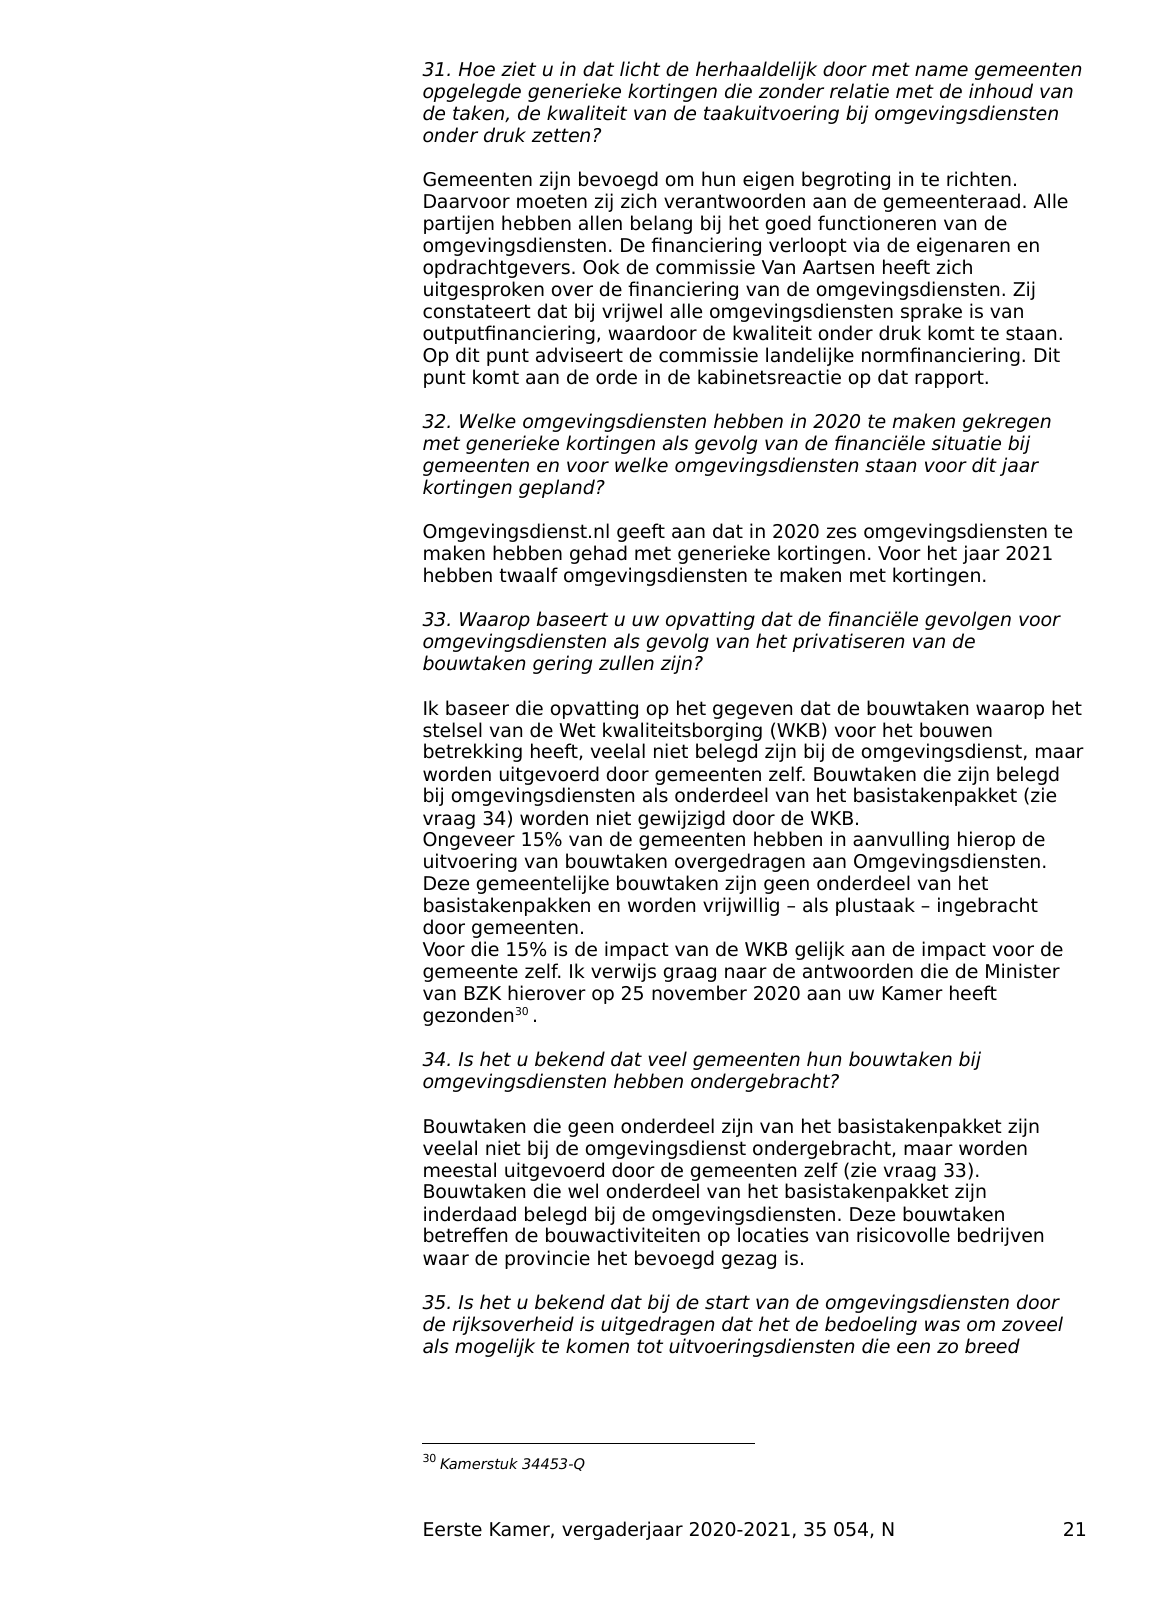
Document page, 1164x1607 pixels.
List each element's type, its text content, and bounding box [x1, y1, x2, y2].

text Voor die 15% is de impact van de WKB gelijk aan de impact voor de gemeente zelf. Ik verwijs graag naar de antwoorden die de Minister van BZK hierover op 25 november 2020 aan uw Kamer heeft gezonden. [422, 939, 1087, 1027]
text 34. Is het u bekend dat veel gemeenten hun bouwtaken bij omgevingsdiensten hebben ondergebracht? [422, 1049, 1087, 1093]
text Omgevingsdienst.nl geeft aan dat in 2020 zes omgevingsdiensten te maken hebben gehad met generieke kortingen. Voor het jaar 2021 hebben twaalf omgevingsdiensten te maken met kortingen. [422, 521, 1087, 587]
text 31. Hoe ziet u in dat licht de herhaaldelijk door met name gemeenten opgelegde generieke kortingen die zonder relatie met de inhoud van de taken, de kwaliteit van de taakuitvoering bij omgevingsdiensten onder druk zetten? [422, 59, 1087, 147]
text 33. Waarop baseert u uw opvatting dat de financiële gevolgen voor omgevingsdiensten als gevolg van het privatiseren van de bouwtaken gering zullen zijn? [422, 609, 1087, 675]
text Kamerstuk 34453-Q [422, 1452, 1087, 1474]
text 32. Welke omgevingsdiensten hebben in 2020 te maken gekregen met generieke kortingen als gevolg van de financiële situatie bij gemeenten en voor welke omgevingsdiensten staan voor dit jaar kortingen gepland? [422, 411, 1087, 499]
text Ongeveer 15% van de gemeenten hebben in aanvulling hierop de uitvoering van bouwtaken overgedragen aan Omgevingsdiensten. Deze gemeentelijke bouwtaken zijn geen onderdeel van het basistakenpakken en worden vrijwillig – als plustaak – ingebracht door gemeenten. [422, 829, 1087, 939]
text Gemeenten zijn bevoegd om hun eigen begroting in te richten. Daarvoor moeten zij zich verantwoorden aan de gemeenteraad. Alle partijen hebben allen belang bij het goed functioneren van de omgevingsdiensten. De financiering verloopt via de eigenaren en opdrachtgevers. Ook de commissie Van Aartsen heeft zich uitgesproken over de financiering van de omgevingsdiensten. Zij constateert dat bij vrijwel alle omgevingsdiensten sprake is van outputfinanciering, waardoor de kwaliteit onder druk komt te staan. Op dit punt adviseert de commissie landelijke normfinanciering. Dit punt komt aan de orde in de kabinetsreactie op dat rapport. [422, 169, 1087, 389]
text Bouwtaken die geen onderdeel zijn van het basistakenpakket zijn veelal niet bij de omgevingsdienst ondergebracht, maar worden meestal uitgevoerd door de gemeenten zelf (zie vraag 33). Bouwtaken die wel onderdeel van het basistakenpakket zijn inderdaad belegd bij de omgevingsdiensten. Deze bouwtaken betreffen de bouwactiviteiten op locaties van risicovolle bedrijven waar de provincie het bevoegd gezag is. [422, 1116, 1087, 1269]
text Ik baseer die opvatting op het gegeven dat de bouwtaken waarop het stelsel van de Wet kwaliteitsborging (WKB) voor het bouwen betrekking heeft, veelal niet belegd zijn bij de omgevingsdienst, maar worden uitgevoerd door gemeenten zelf. Bouwtaken die zijn belegd bij omgevingsdiensten als onderdeel van het basistakenpakket (zie vraag 34) worden niet gewijzigd door de WKB. [422, 697, 1087, 829]
text 35. Is het u bekend dat bij de start van de omgevingsdiensten door de rijksoverheid is uitgedragen dat het de bedoeling was om zoveel als mogelijk te komen tot uitvoeringsdiensten die een zo breed [422, 1292, 1087, 1357]
